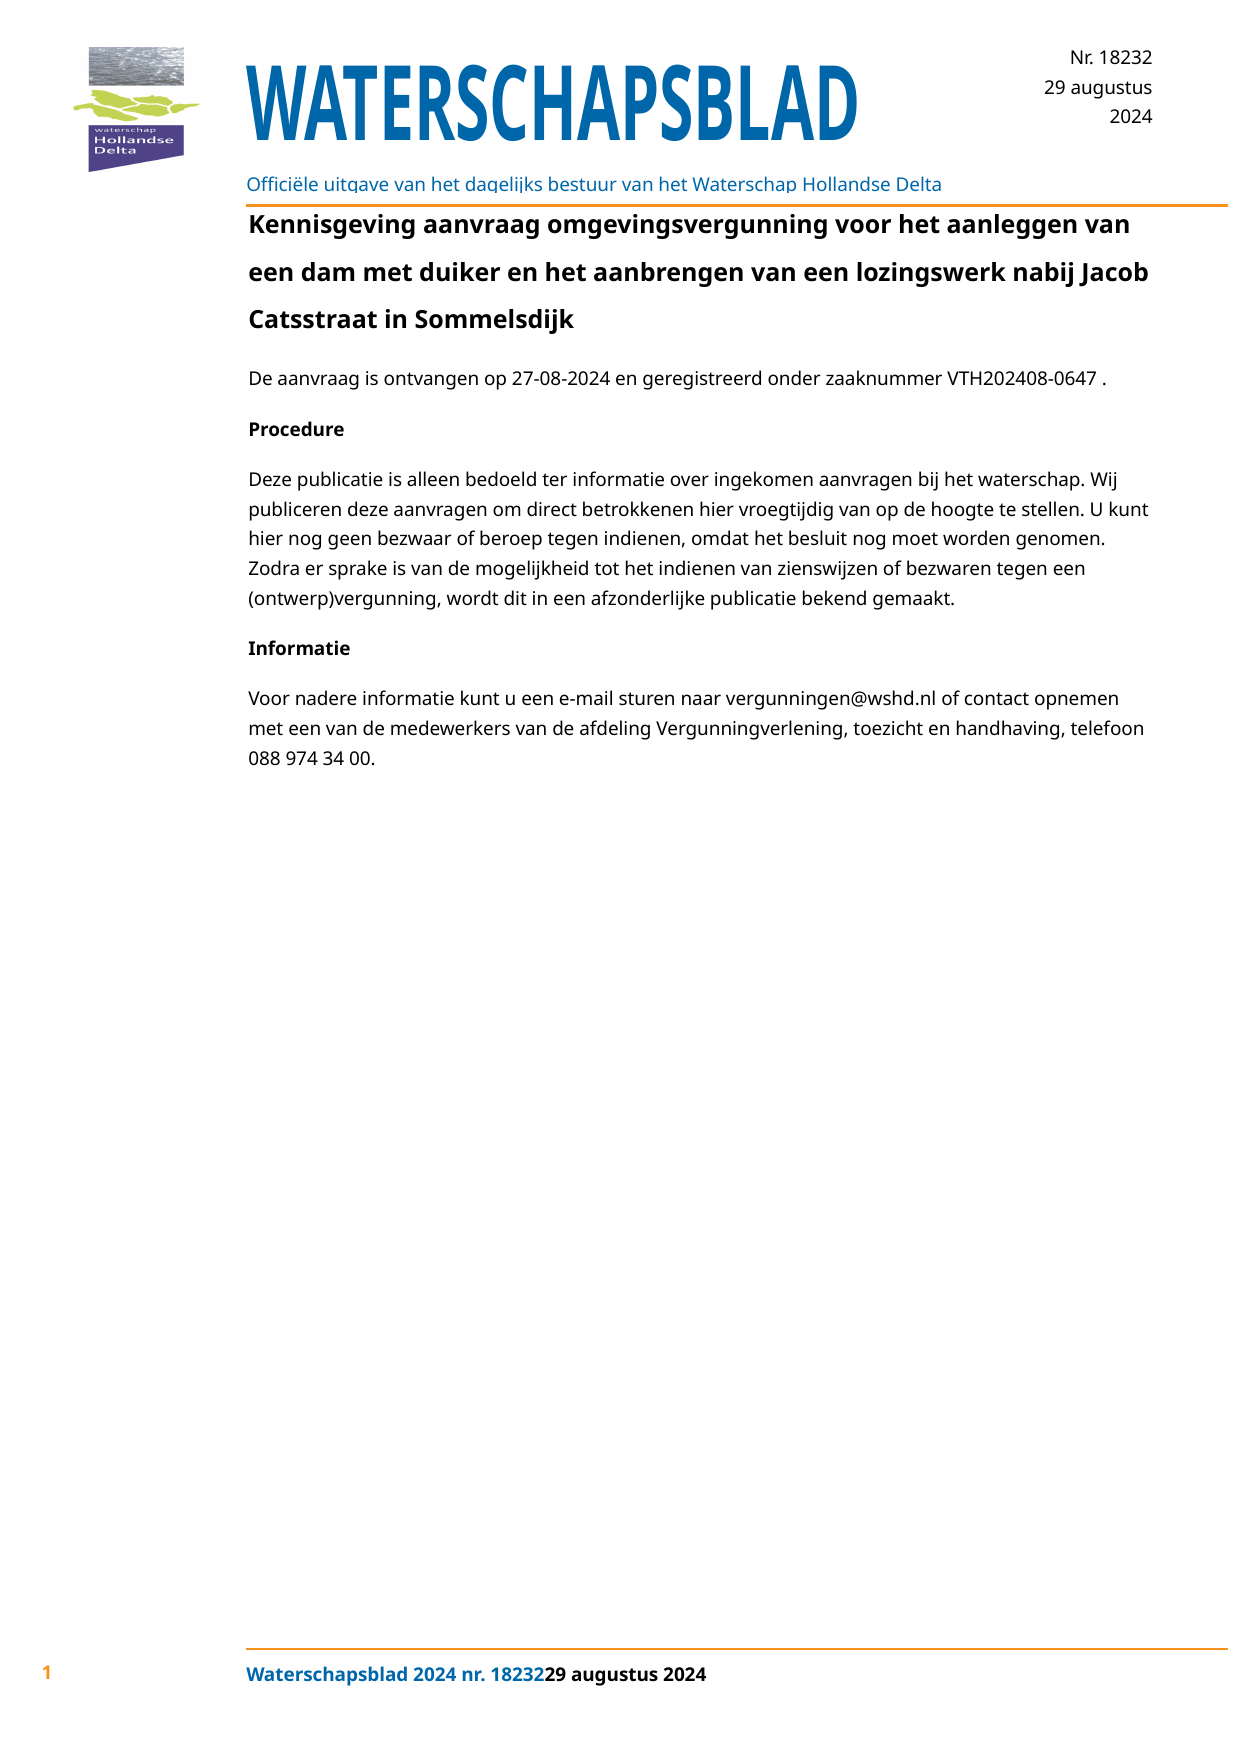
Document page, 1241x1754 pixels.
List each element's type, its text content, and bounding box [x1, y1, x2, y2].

text Kennisgeving aanvraag omgevingsvergunning voor het aanleggen van een dam met duiker en het aanbrengen van een lozingswerk nabij Jacob Catsstraat in Sommelsdijk [248, 207, 1152, 336]
picture [41, 47, 231, 172]
text Informatie [248, 635, 1152, 661]
text De aanvraag is ontvangen op 27-08-2024 en geregistreerd onder zaaknummer VTH202408-0647 . [248, 366, 1152, 391]
text Procedure [248, 416, 1152, 442]
text Deze publicatie is alleen bedoeld ter informatie over ingekomen aanvragen bij het waterschap. Wij publiceren deze aanvragen om direct betrokkenen hier vroegtijdig van op de hoogte te stellen. U kunt hier nog geen bezwaar of beroep tegen indienen, omdat het besluit nog moet worden genomen. Zodra er sprake is van de mogelijkheid tot het indienen van zienswijzen of bezwaren tegen een (ontwerp)vergunning, wordt dit in een afzonderlijke publicatie bekend gemaakt. [248, 466, 1152, 610]
text Voor nadere informatie kunt u een e-mail sturen naar vergunningen@wshd.nl of contact opnemen met een van de medewerkers van de afdeling Vergunningverlening, toezicht en handhaving, telefoon 088 974 34 00. [248, 686, 1152, 770]
